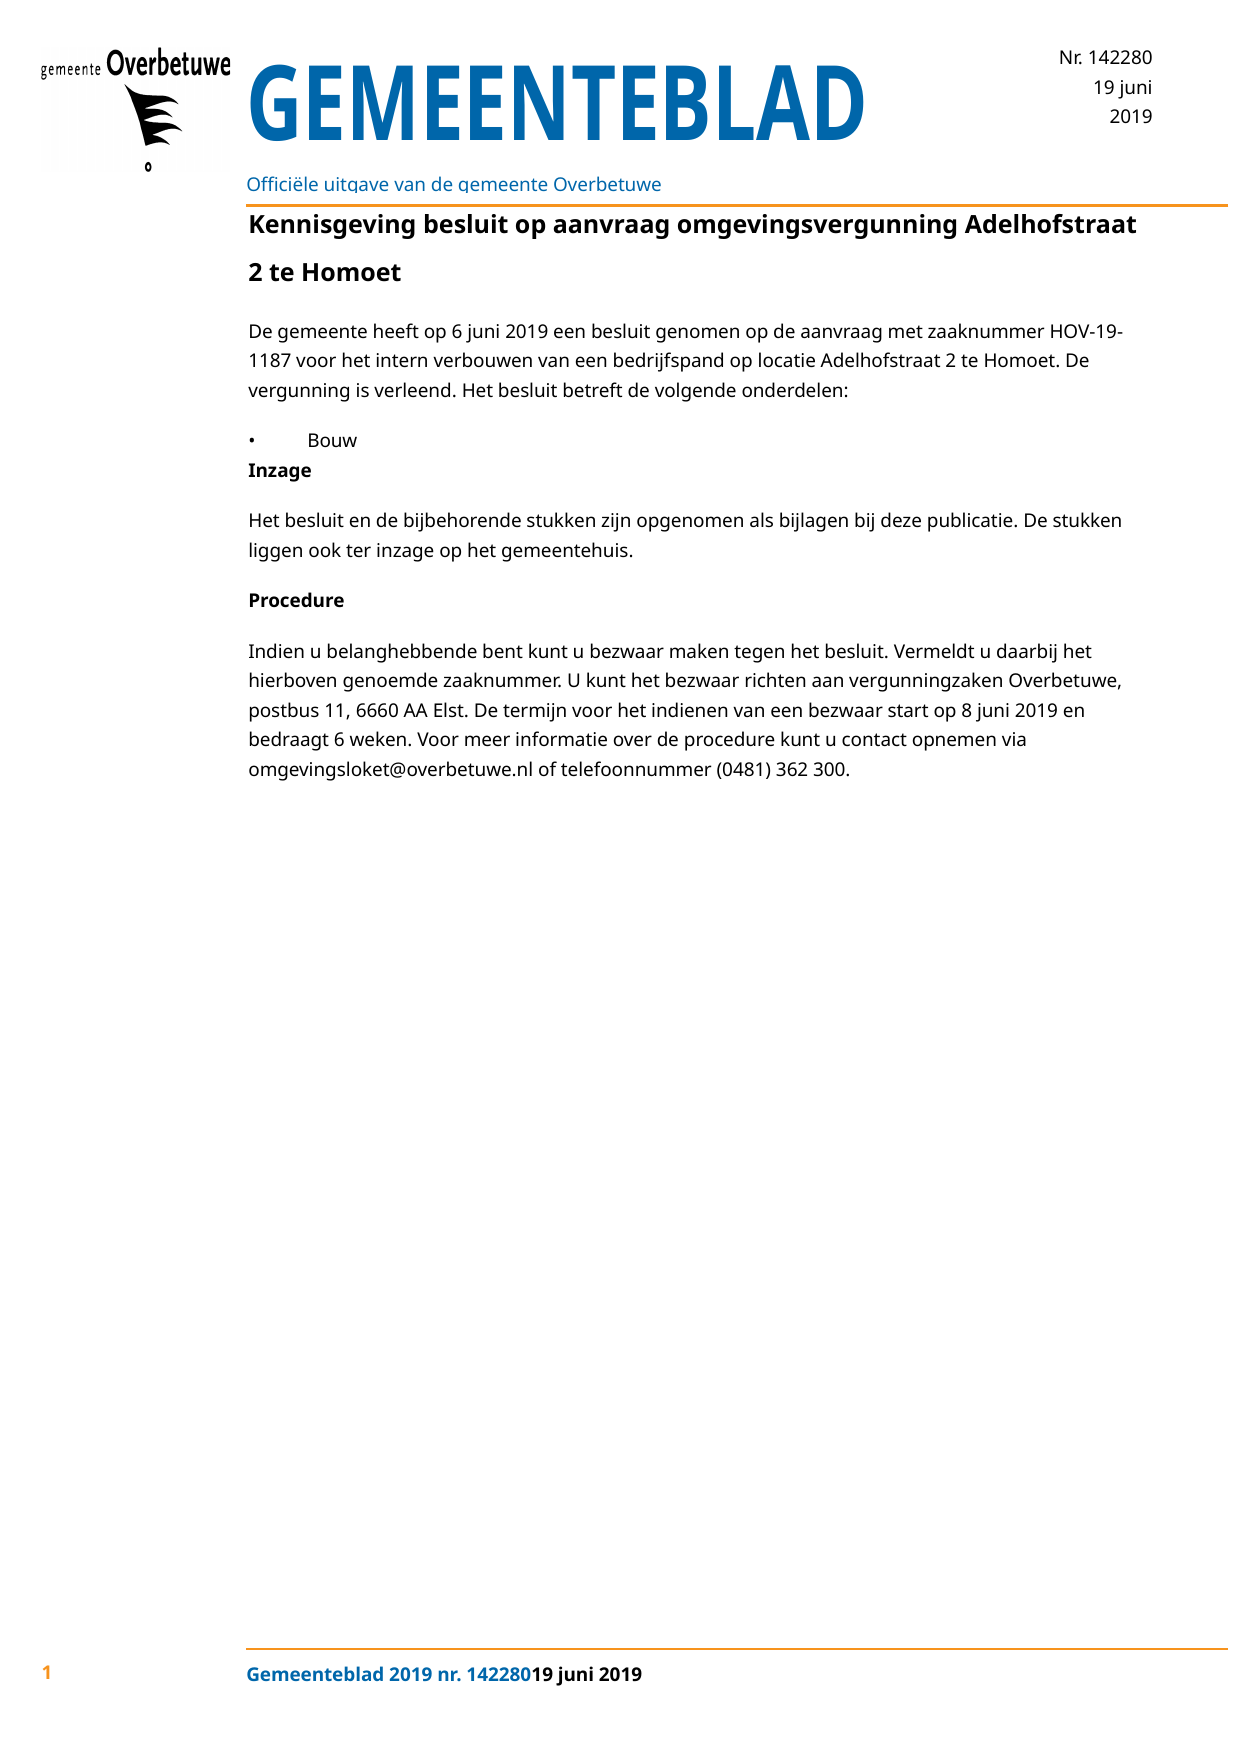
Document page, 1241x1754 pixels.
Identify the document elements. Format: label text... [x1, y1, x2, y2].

text Inzage [248, 457, 1152, 483]
text De gemeente heeft op 6 juni 2019 een besluit genomen op de aanvraag met zaaknummer HOV-19-1187 voor het intern verbouwen van een bedrijfspand op locatie Adelhofstraat 2 te Homoet. De vergunning is verleend. Het besluit betreft de volgende onderdelen: [248, 318, 1152, 403]
text Kennisgeving besluit op aanvraag omgevingsvergunning Adelhofstraat 2 te Homoet [248, 207, 1152, 288]
picture [41, 47, 231, 172]
text Het besluit en de bijbehorende stukken zijn opgenomen als bijlagen bij deze publicatie. De stukken liggen ook ter inzage op het gemeentehuis. [248, 507, 1152, 563]
text Indien u belanghebbende bent kunt u bezwaar maken tegen het besluit. Vermeldt u daarbij het hierboven genoemde zaaknummer. U kunt het bezwaar richten aan vergunningzaken Overbetuwe, postbus 11, 6660 AA Elst. De termijn voor het indienen van een bezwaar start op 8 juni 2019 en bedraagt 6 weken. Voor meer informatie over de procedure kunt u contact opnemen via omgevingsloket@overbetuwe.nl of telefoonnummer (0481) 362 300. [248, 638, 1152, 782]
list Bouw [248, 427, 1152, 453]
text Procedure [248, 587, 1152, 613]
